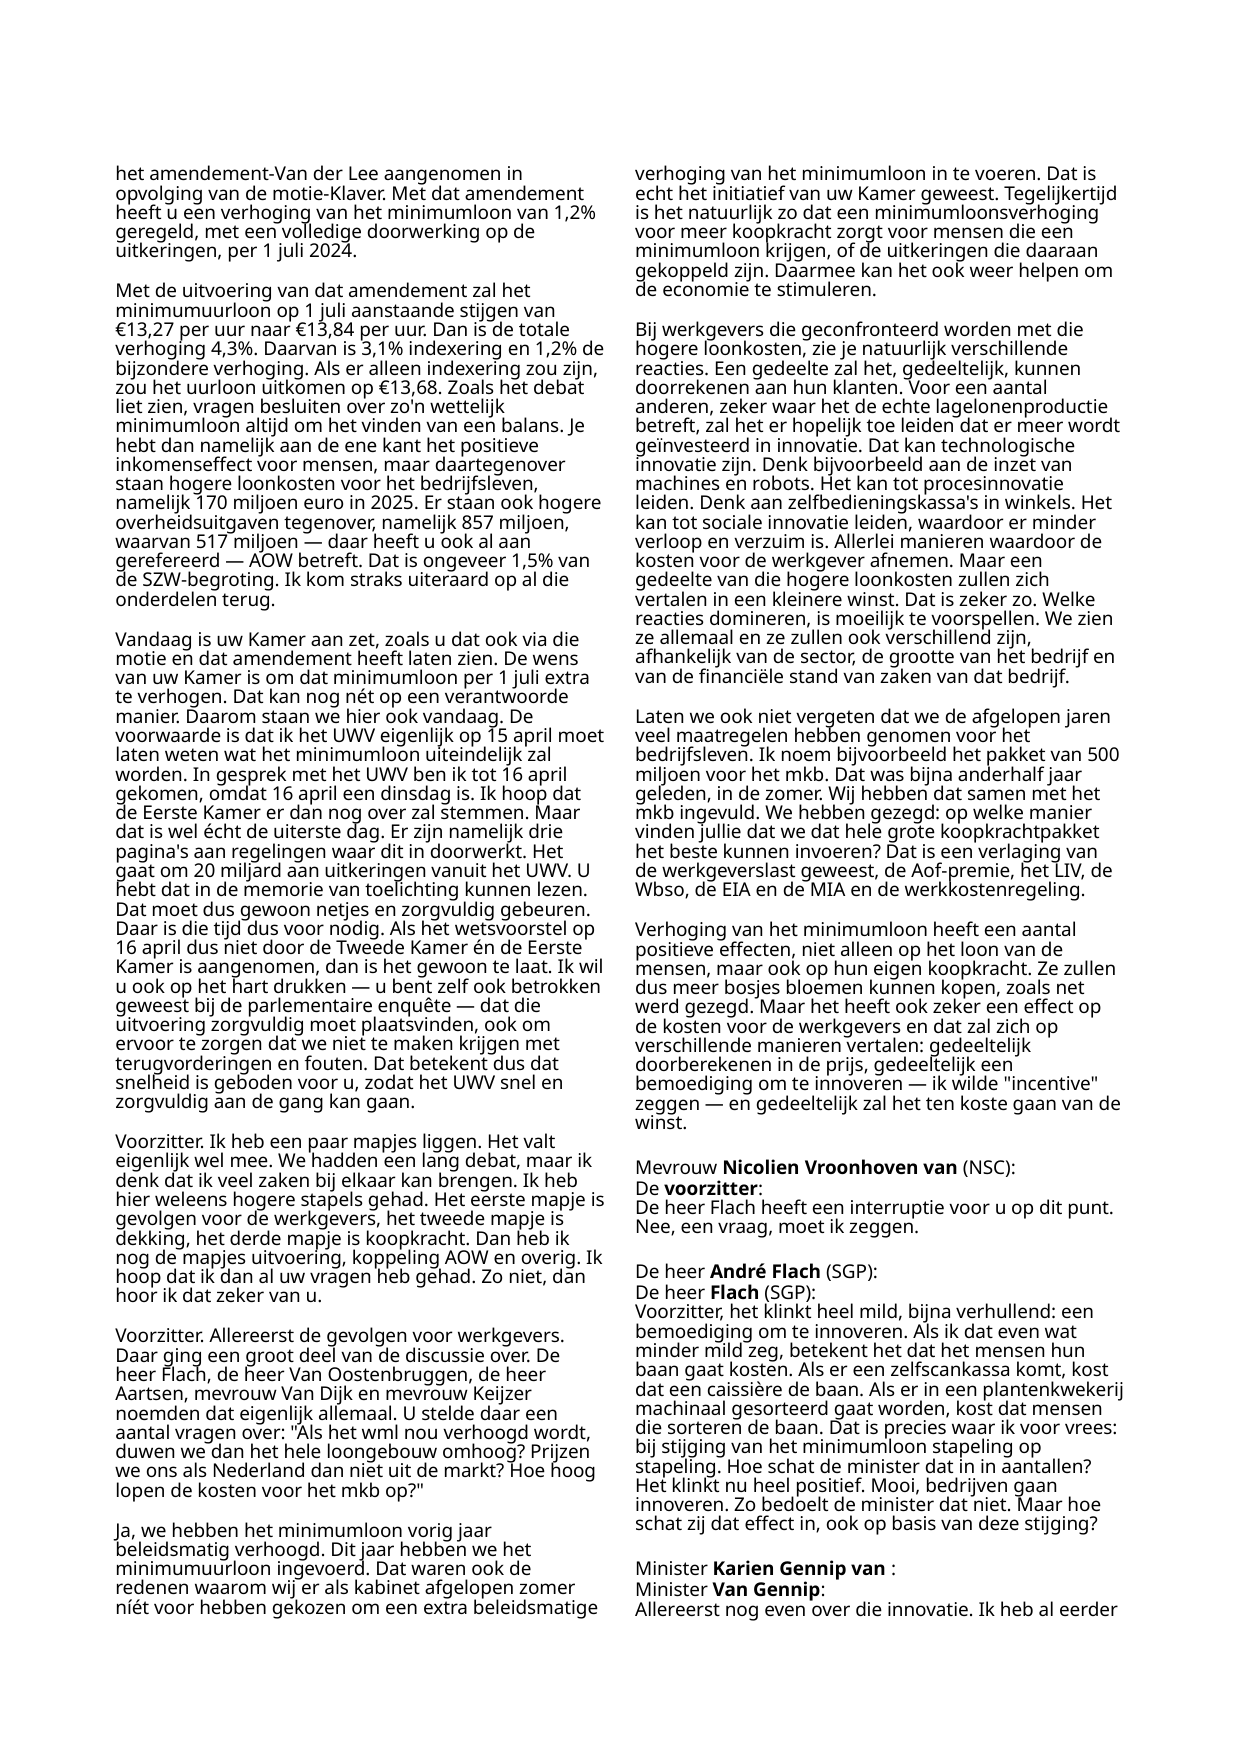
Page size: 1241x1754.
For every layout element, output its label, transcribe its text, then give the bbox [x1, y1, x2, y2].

text Voorzitter, het klinkt heel mild, bijna verhullend: een bemoediging om te innoveren. Als ik dat even wat minder mild zeg, betekent het dat het mensen hun baan gaat kosten. Als er een zelfscankassa komt, kost dat een caissière de baan. Als er in een plantenkwekerij machinaal gesorteerd gaat worden, kost dat mensen die sorteren de baan. Dat is precies waar ik voor vrees: bij stijging van het minimumloon stapeling op stapeling. Hoe schat de minister dat in in aantallen? Het klinkt nu heel positief. Mooi, bedrijven gaan innoveren. Zo bedoelt de minister dat niet. Maar hoe schat zij dat effect in, ook op basis van deze stijging? [635, 1303, 1125, 1535]
text Met de uitvoering van dat amendement zal het minimumuurloon op 1 juli aanstaande stijgen van €13,27 per uur naar €13,84 per uur. Dan is de totale verhoging 4,3%. Daarvan is 3,1% indexering en 1,2% de bijzondere verhoging. Als er alleen indexering zou zijn, zou het uurloon uitkomen op €13,68. Zoals het debat liet zien, vragen besluiten over zo'n wettelijk minimumloon altijd om het vinden van een balans. Je hebt dan namelijk aan de ene kant het positieve inkomenseffect voor mensen, maar daartegenover staan hogere loonkosten voor het bedrijfsleven, namelijk 170 miljoen euro in 2025. Er staan ook hogere overheidsuitgaven tegenover, namelijk 857 miljoen, waarvan 517 miljoen — daar heeft u ook al aan gerefereerd — AOW betreft. Dat is ongeveer 1,5% van de SZW-begroting. Ik kom straks uiteraard op al die onderdelen terug. [115, 282, 605, 610]
text Laten we ook niet vergeten dat we de afgelopen jaren veel maatregelen hebben genomen voor het bedrijfsleven. Ik noem bijvoorbeeld het pakket van 500 miljoen voor het mkb. Dat was bijna anderhalf jaar geleden, in de zomer. Wij hebben dat samen met het mkb ingevuld. We hebben gezegd: op welke manier vinden jullie dat we dat hele grote koopkrachtpakket het beste kunnen invoeren? Dat is een verlaging van de werkgeverslast geweest, de Aof-premie, het LIV, de Wbso, de EIA en de MIA en de werkkostenregeling. [635, 708, 1125, 901]
text Verhoging van het minimumloon heeft een aantal positieve effecten, niet alleen op het loon van de mensen, maar ook op hun eigen koopkracht. Ze zullen dus meer bosjes bloemen kunnen kopen, zoals net werd gezegd. Maar het heeft ook zeker een effect op de kosten voor de werkgevers en dat zal zich op verschillende manieren vertalen: gedeeltelijk doorberekenen in de prijs, gedeeltelijk een bemoediging om te innoveren — ik wilde "incentive" zeggen — en gedeeltelijk zal het ten koste gaan van de winst. [635, 921, 1125, 1133]
text De heer André Flach (SGP): [635, 1258, 1125, 1284]
text Vandaag is uw Kamer aan zet, zoals u dat ook via die motie en dat amendement heeft laten zien. De wens van uw Kamer is om dat minimumloon per 1 juli extra te verhogen. Dat kan nog nét op een verantwoorde manier. Daarom staan we hier ook vandaag. De voorwaarde is dat ik het UWV eigenlijk op 15 april moet laten weten wat het minimumloon uiteindelijk zal worden. In gesprek met het UWV ben ik tot 16 april gekomen, omdat 16 april een dinsdag is. Ik hoop dat de Eerste Kamer er dan nog over zal stemmen. Maar dat is wel écht de uiterste dag. Er zijn namelijk drie pagina's aan regelingen waar dit in doorwerkt. Het gaat om 20 miljard aan uitkeringen vanuit het UWV. U hebt dat in de memorie van toelichting kunnen lezen. Dat moet dus gewoon netjes en zorgvuldig gebeuren. Daar is die tijd dus voor nodig. Als het wetsvoorstel op 16 april dus niet door de Tweede Kamer én de Eerste Kamer is aangenomen, dan is het gewoon te laat. Ik wil u ook op het hart drukken — u bent zelf ook betrokken geweest bij de parlementaire enquête — dat die uitvoering zorgvuldig moet plaatsvinden, ook om ervoor te zorgen dat we niet te maken krijgen met terugvorderingen en fouten. Dat betekent dus dat snelheid is geboden voor u, zodat het UWV snel en zorgvuldig aan de gang kan gaan. [115, 631, 605, 1112]
text De heer Flach (SGP): [635, 1284, 1125, 1303]
text De heer Flach heeft een interruptie voor u op dit punt. Nee, een vraag, moet ik zeggen. [635, 1199, 1125, 1238]
text Mevrouw Nicolien Vroonhoven van (NSC): [635, 1154, 1125, 1180]
text Ja, we hebben het minimumloon vorig jaar beleidsmatig verhoogd. Dit jaar hebben we het minimumuurloon ingevoerd. Dat waren ook de redenen waarom wij er als kabinet afgelopen zomer níét voor hebben gekozen om een extra beleidsmatige [115, 1522, 605, 1618]
text Minister Karien Gennip van : [635, 1556, 1125, 1581]
text Allereerst nog even over die innovatie. Ik heb al eerder [635, 1601, 1125, 1620]
text De voorzitter: [635, 1180, 1125, 1199]
text Voorzitter. Ik heb een paar mapjes liggen. Het valt eigenlijk wel mee. We hadden een lang debat, maar ik denk dat ik veel zaken bij elkaar kan brengen. Ik heb hier weleens hogere stapels gehad. Het eerste mapje is gevolgen voor de werkgevers, het tweede mapje is dekking, het derde mapje is koopkracht. Dan heb ik nog de mapjes uitvoering, koppeling AOW en overig. Ik hoop dat ik dan al uw vragen heb gehad. Zo niet, dan hoor ik dat zeker van u. [115, 1133, 605, 1307]
text Minister Van Gennip: [635, 1581, 1125, 1601]
text Bij werkgevers die geconfronteerd worden met die hogere loonkosten, zie je natuurlijk verschillende reacties. Een gedeelte zal het, gedeeltelijk, kunnen doorrekenen aan hun klanten. Voor een aantal anderen, zeker waar het de echte lagelonenproductie betreft, zal het er hopelijk toe leiden dat er meer wordt geïnvesteerd in innovatie. Dat kan technologische innovatie zijn. Denk bijvoorbeeld aan de inzet van machines en robots. Het kan tot procesinnovatie leiden. Denk aan zelfbedieningskassa's in winkels. Het kan tot sociale innovatie leiden, waardoor er minder verloop en verzuim is. Allerlei manieren waardoor de kosten voor de werkgever afnemen. Maar een gedeelte van die hogere loonkosten zullen zich vertalen in een kleinere winst. Dat is zeker zo. Welke reacties domineren, is moeilijk te voorspellen. We zien ze allemaal en ze zullen ook verschillend zijn, afhankelijk van de sector, de grootte van het bedrijf en van de financiële stand van zaken van dat bedrijf. [635, 321, 1125, 687]
text verhoging van het minimumloon in te voeren. Dat is echt het initiatief van uw Kamer geweest. Tegelijkertijd is het natuurlijk zo dat een minimumloonsverhoging voor meer koopkracht zorgt voor mensen die een minimumloon krijgen, of de uitkeringen die daaraan gekoppeld zijn. Daarmee kan het ook weer helpen om de economie te stimuleren. [635, 165, 1125, 300]
text Voorzitter. Allereerst de gevolgen voor werkgevers. Daar ging een groot deel van de discussie over. De heer Flach, de heer Van Oostenbruggen, de heer Aartsen, mevrouw Van Dijk en mevrouw Keijzer noemden dat eigenlijk allemaal. U stelde daar een aantal vragen over: "Als het wml nou verhoogd wordt, duwen we dan het hele loongebouw omhoog? Prijzen we ons als Nederland dan niet uit de markt? Hoe hoog lopen de kosten voor het mkb op?" [115, 1327, 605, 1501]
text het amendement-Van der Lee aangenomen in opvolging van de motie-Klaver. Met dat amendement heeft u een verhoging van het minimumloon van 1,2% geregeld, met een volledige doorwerking op de uitkeringen, per 1 juli 2024. [115, 165, 605, 262]
